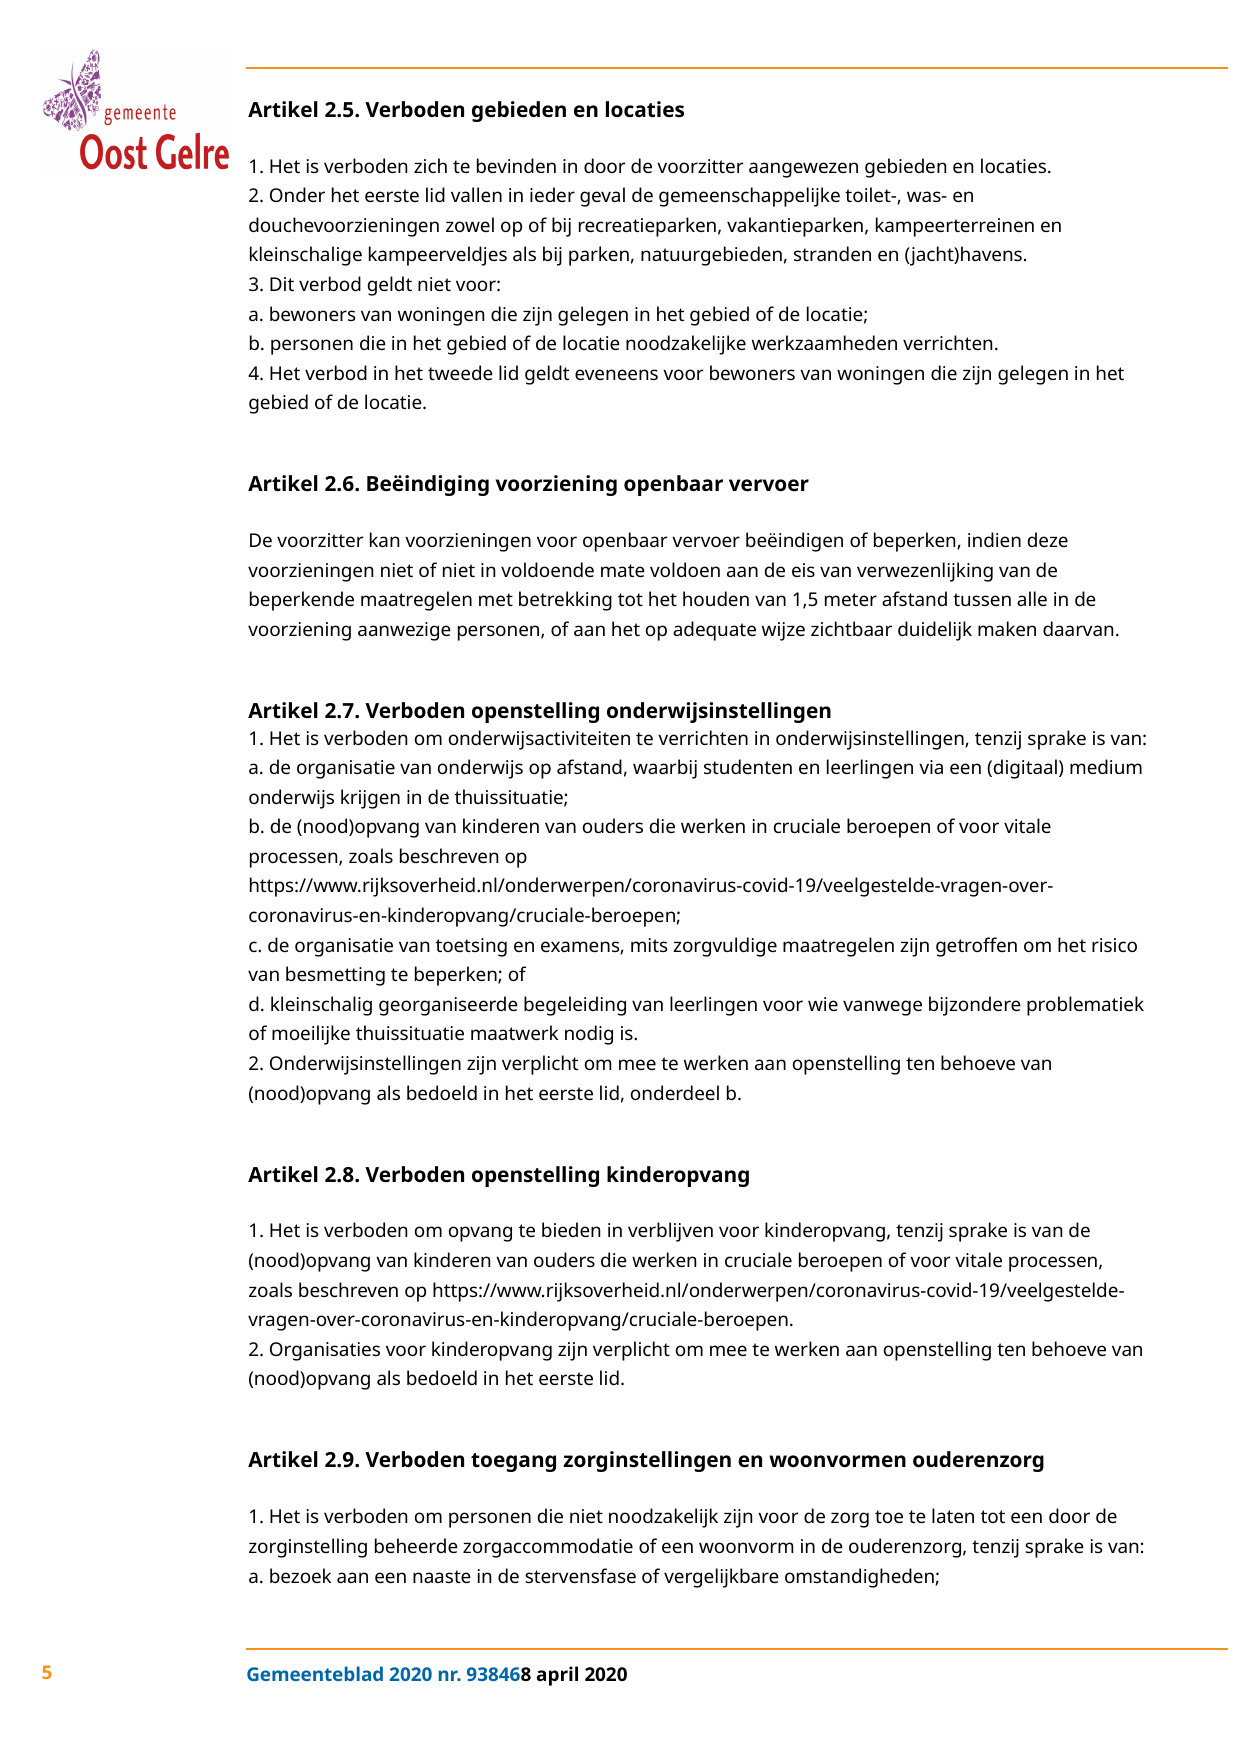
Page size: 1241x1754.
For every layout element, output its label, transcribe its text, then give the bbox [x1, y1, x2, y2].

text Artikel 2.5. Verboden gebieden en locaties [248, 95, 1152, 123]
text 4. Het verbod in het tweede lid geldt eveneens voor bewoners van woningen die zijn gelegen in het gebied of de locatie. [248, 360, 1152, 415]
text Artikel 2.6. Beëindiging voorziening openbaar vervoer [248, 469, 1152, 498]
text De voorzitter kan voorzieningen voor openbaar vervoer beëindigen of beperken, indien deze voorzieningen niet of niet in voldoende mate voldoen aan de eis van verwezenlijking van de beperkende maatregelen met betrekking tot het houden van 1,5 meter afstand tussen alle in de voorziening aanwezige personen, of aan het op adequate wijze zichtbaar duidelijk maken daarvan. [248, 527, 1152, 642]
text 2. Onderwijsinstellingen zijn verplicht om mee te werken aan openstelling ten behoeve van (nood)opvang als bedoeld in het eerste lid, onderdeel b. [248, 1050, 1152, 1105]
text a. bewoners van woningen die zijn gelegen in het gebied of de locatie; [248, 301, 1152, 326]
text 1. Het is verboden zich te bevinden in door de voorzitter aangewezen gebieden en locaties. [248, 153, 1152, 178]
text 2. Organisaties voor kinderopvang zijn verplicht om mee te werken aan openstelling ten behoeve van (nood)opvang als bedoeld in het eerste lid. [248, 1336, 1152, 1391]
picture [41, 47, 231, 172]
text Artikel 2.7. Verboden openstelling onderwijsinstellingen [248, 696, 1152, 725]
text 2. Onder het eerste lid vallen in ieder geval de gemeenschappelijke toilet-, was- en douchevoorzieningen zowel op of bij recreatieparken, vakantieparken, kampeerterreinen en kleinschalige kampeerveldjes als bij parken, natuurgebieden, stranden en (jacht)havens. [248, 182, 1152, 267]
text 3. Dit verbod geldt niet voor: [248, 271, 1152, 297]
text d. kleinschalig georganiseerde begeleiding van leerlingen voor wie vanwege bijzondere problematiek of moeilijke thuissituatie maatwerk nodig is. [248, 991, 1152, 1046]
text b. de (nood)opvang van kinderen van ouders die werken in cruciale beroepen of voor vitale processen, zoals beschreven op https://www.rijksoverheid.nl/onderwerpen/coronavirus-covid-19/veelgestelde-vragen-over-coronavirus-en-kinderopvang/cruciale-beroepen; [248, 813, 1152, 928]
text b. personen die in het gebied of de locatie noodzakelijke werkzaamheden verrichten. [248, 330, 1152, 356]
text 1. Het is verboden om onderwijsactiviteiten te verrichten in onderwijsinstellingen, tenzij sprake is van: [248, 725, 1152, 750]
text Artikel 2.8. Verboden openstelling kinderopvang [248, 1160, 1152, 1188]
text a. de organisatie van onderwijs op afstand, waarbij studenten en leerlingen via een (digitaal) medium onderwijs krijgen in de thuissituatie; [248, 754, 1152, 809]
text Artikel 2.9. Verboden toegang zorginstellingen en woonvormen ouderenzorg [248, 1446, 1152, 1474]
text 1. Het is verboden om opvang te bieden in verblijven voor kinderopvang, tenzij sprake is van de (nood)opvang van kinderen van ouders die werken in cruciale beroepen of voor vitale processen, zoals beschreven op https://www.rijksoverheid.nl/onderwerpen/coronavirus-covid-19/veelgestelde-vragen-over-coronavirus-en-kinderopvang/cruciale-beroepen. [248, 1218, 1152, 1332]
text 1. Het is verboden om personen die niet noodzakelijk zijn voor de zorg toe te laten tot een door de zorginstelling beheerde zorgaccommodatie of een woonvorm in de ouderenzorg, tenzij sprake is van: [248, 1504, 1152, 1559]
text a. bezoek aan een naaste in de stervensfase of vergelijkbare omstandigheden; [248, 1563, 1152, 1588]
text c. de organisatie van toetsing en examens, mits zorgvuldige maatregelen zijn getroffen om het risico van besmetting te beperken; of [248, 932, 1152, 987]
